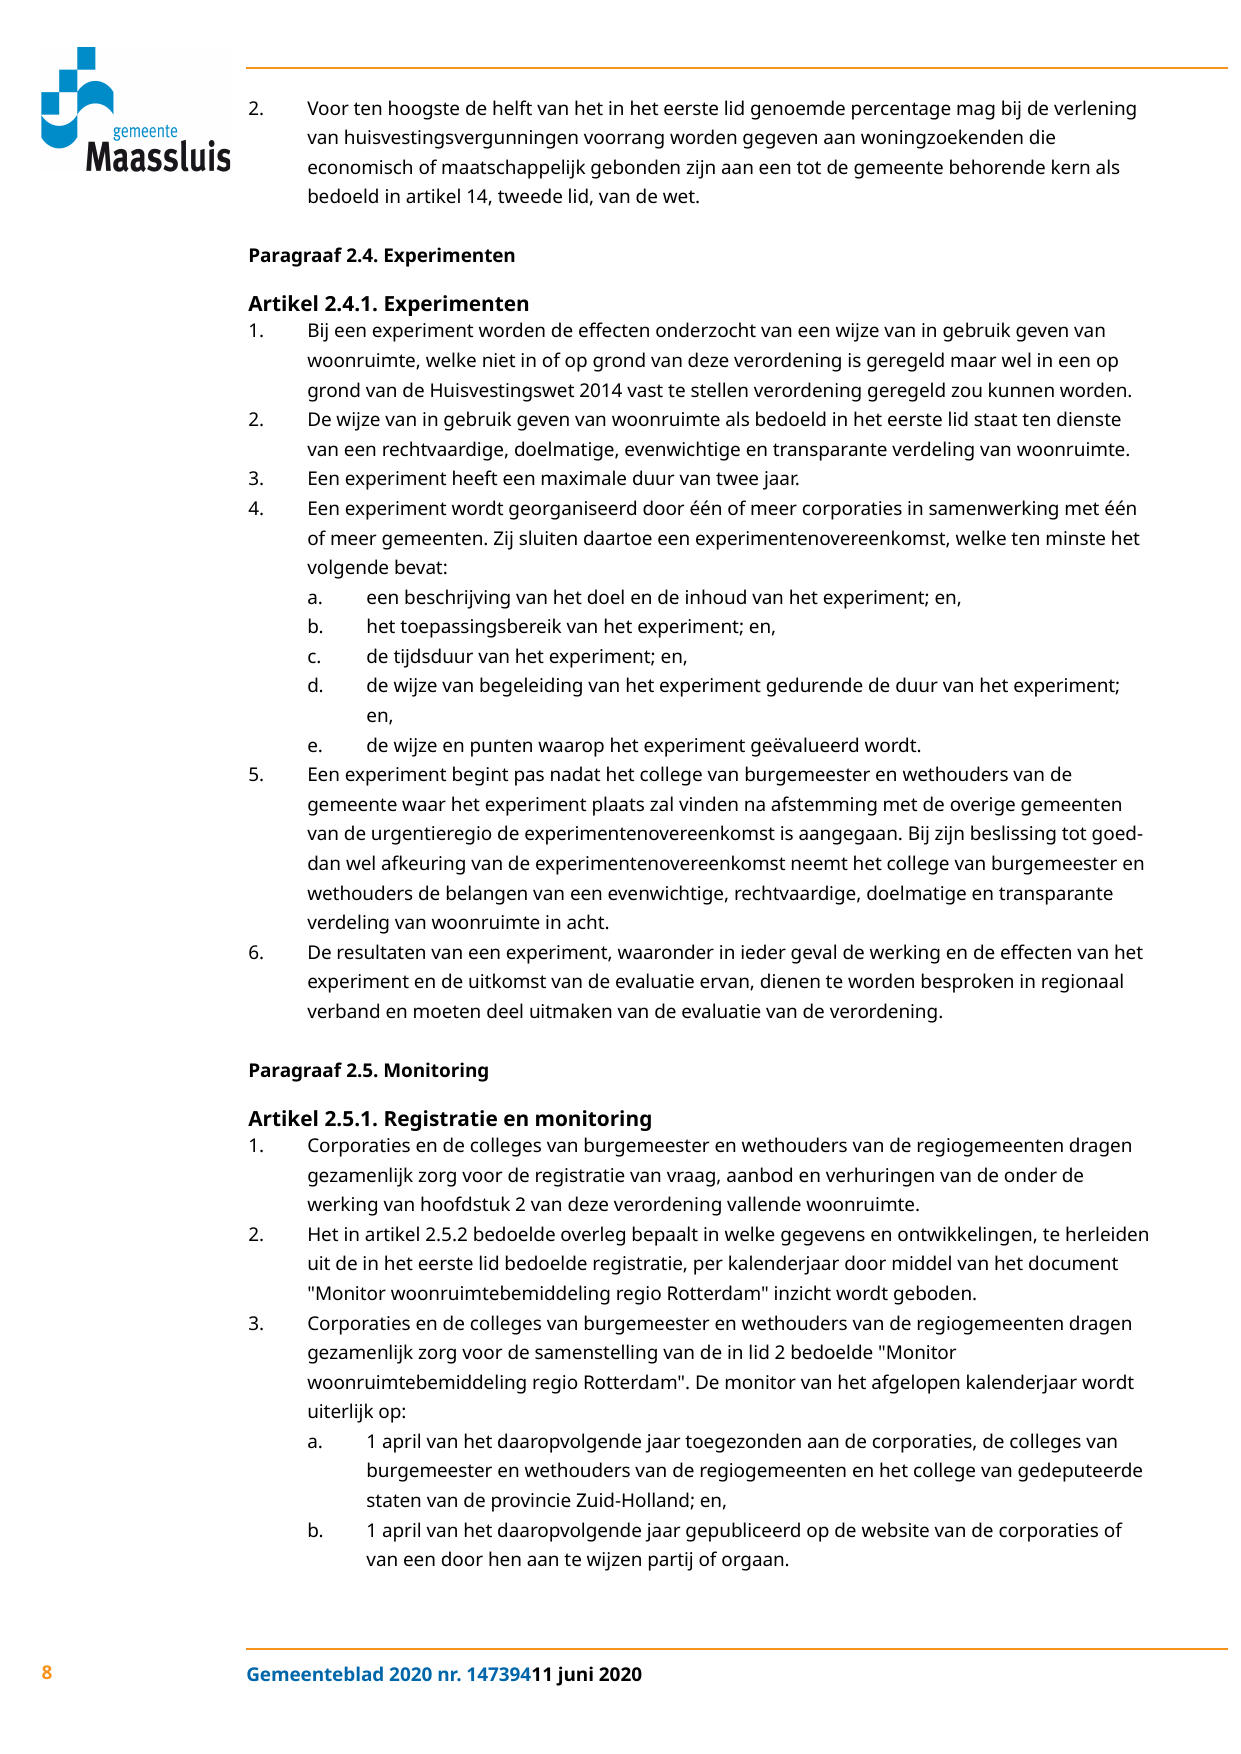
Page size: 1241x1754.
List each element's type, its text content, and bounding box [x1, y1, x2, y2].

list De wijze van in gebruik geven van woonruimte als bedoeld in het eerste lid staat ten dienste van een rechtvaardige, doelmatige, evenwichtige en transparante verdeling van woonruimte. [248, 406, 1152, 462]
list 1 april van het daaropvolgende jaar gepubliceerd op de website van de corporaties of van een door hen aan te wijzen partij of orgaan. [307, 1517, 1152, 1572]
list Voor ten hoogste de helft van het in het eerste lid genoemde percentage mag bij de verlening van huisvestingsvergunningen voorrang worden gegeven aan woningzoekenden die economisch of maatschappelijk gebonden zijn aan een tot de gemeente behorende kern als bedoeld in artikel 14, tweede lid, van de wet. [248, 95, 1152, 209]
list Corporaties en de colleges van burgemeester en wethouders van de regiogemeenten dragen gezamenlijk zorg voor de registratie van vraag, aanbod en verhuringen van de onder de werking van hoofdstuk 2 van deze verordening vallende woonruimte. [248, 1132, 1152, 1217]
text Paragraaf 2.5. Monitoring [248, 1057, 1152, 1083]
picture [41, 47, 231, 172]
picture [41, 47, 77, 92]
text Paragraaf 2.4. Experimenten [248, 243, 1152, 268]
list een beschrijving van het doel en de inhoud van het experiment; en, [307, 584, 1152, 610]
list De resultaten van een experiment, waaronder in ieder geval de werking en de effecten van het experiment en de uitkomst van de evaluatie ervan, dienen te worden besproken in regionaal verband en moeten deel uitmaken van de evaluatie van de verordening. [248, 939, 1152, 1024]
list 1 april van het daaropvolgende jaar toegezonden aan de corporaties, de colleges van burgemeester en wethouders van de regiogemeenten en het college van gedeputeerde staten van de provincie Zuid-Holland; en, [307, 1428, 1152, 1513]
list de wijze en punten waarop het experiment geëvalueerd wordt. [307, 732, 1152, 758]
list de tijdsduur van het experiment; en, [307, 643, 1152, 669]
list Een experiment begint pas nadat het college van burgemeester en wethouders van de gemeente waar het experiment plaats zal vinden na afstemming met de overige gemeenten van de urgentieregio de experimentenovereenkomst is aangegaan. Bij zijn beslissing tot goed- dan wel afkeuring van de experimentenovereenkomst neemt het college van burgemeester en wethouders de belangen van een evenwichtige, rechtvaardige, doelmatige en transparante verdeling van woonruimte in acht. [248, 761, 1152, 935]
list Het in artikel 2.5.2 bedoelde overleg bepaalt in welke gegevens en ontwikkelingen, te herleiden uit de in het eerste lid bedoelde registratie, per kalenderjaar door middel van het document "Monitor woonruimtebemiddeling regio Rotterdam" inzicht wordt geboden. [248, 1221, 1152, 1306]
text Artikel 2.4.1. Experimenten [248, 289, 1152, 318]
text Artikel 2.5.1. Registratie en monitoring [248, 1104, 1152, 1132]
list de wijze van begeleiding van het experiment gedurende de duur van het experiment; en, [307, 673, 1152, 728]
list Een experiment heeft een maximale duur van twee jaar. [248, 466, 1152, 491]
list Een experiment wordt georganiseerd door één of meer corporaties in samenwerking met één of meer gemeenten. Zij sluiten daartoe een experimentenovereenkomst, welke ten minste het volgende bevat: [248, 495, 1152, 580]
list Corporaties en de colleges van burgemeester en wethouders van de regiogemeenten dragen gezamenlijk zorg voor de samenstelling van de in lid 2 bedoelde "Monitor woonruimtebemiddeling regio Rotterdam". De monitor van het afgelopen kalenderjaar wordt uiterlijk op: [248, 1310, 1152, 1424]
list Bij een experiment worden de effecten onderzocht van een wijze van in gebruik geven van woonruimte, welke niet in of op grond van deze verordening is geregeld maar wel in een op grond van de Huisvestingswet 2014 vast te stellen verordening geregeld zou kunnen worden. [248, 318, 1152, 403]
list het toepassingsbereik van het experiment; en, [307, 613, 1152, 639]
